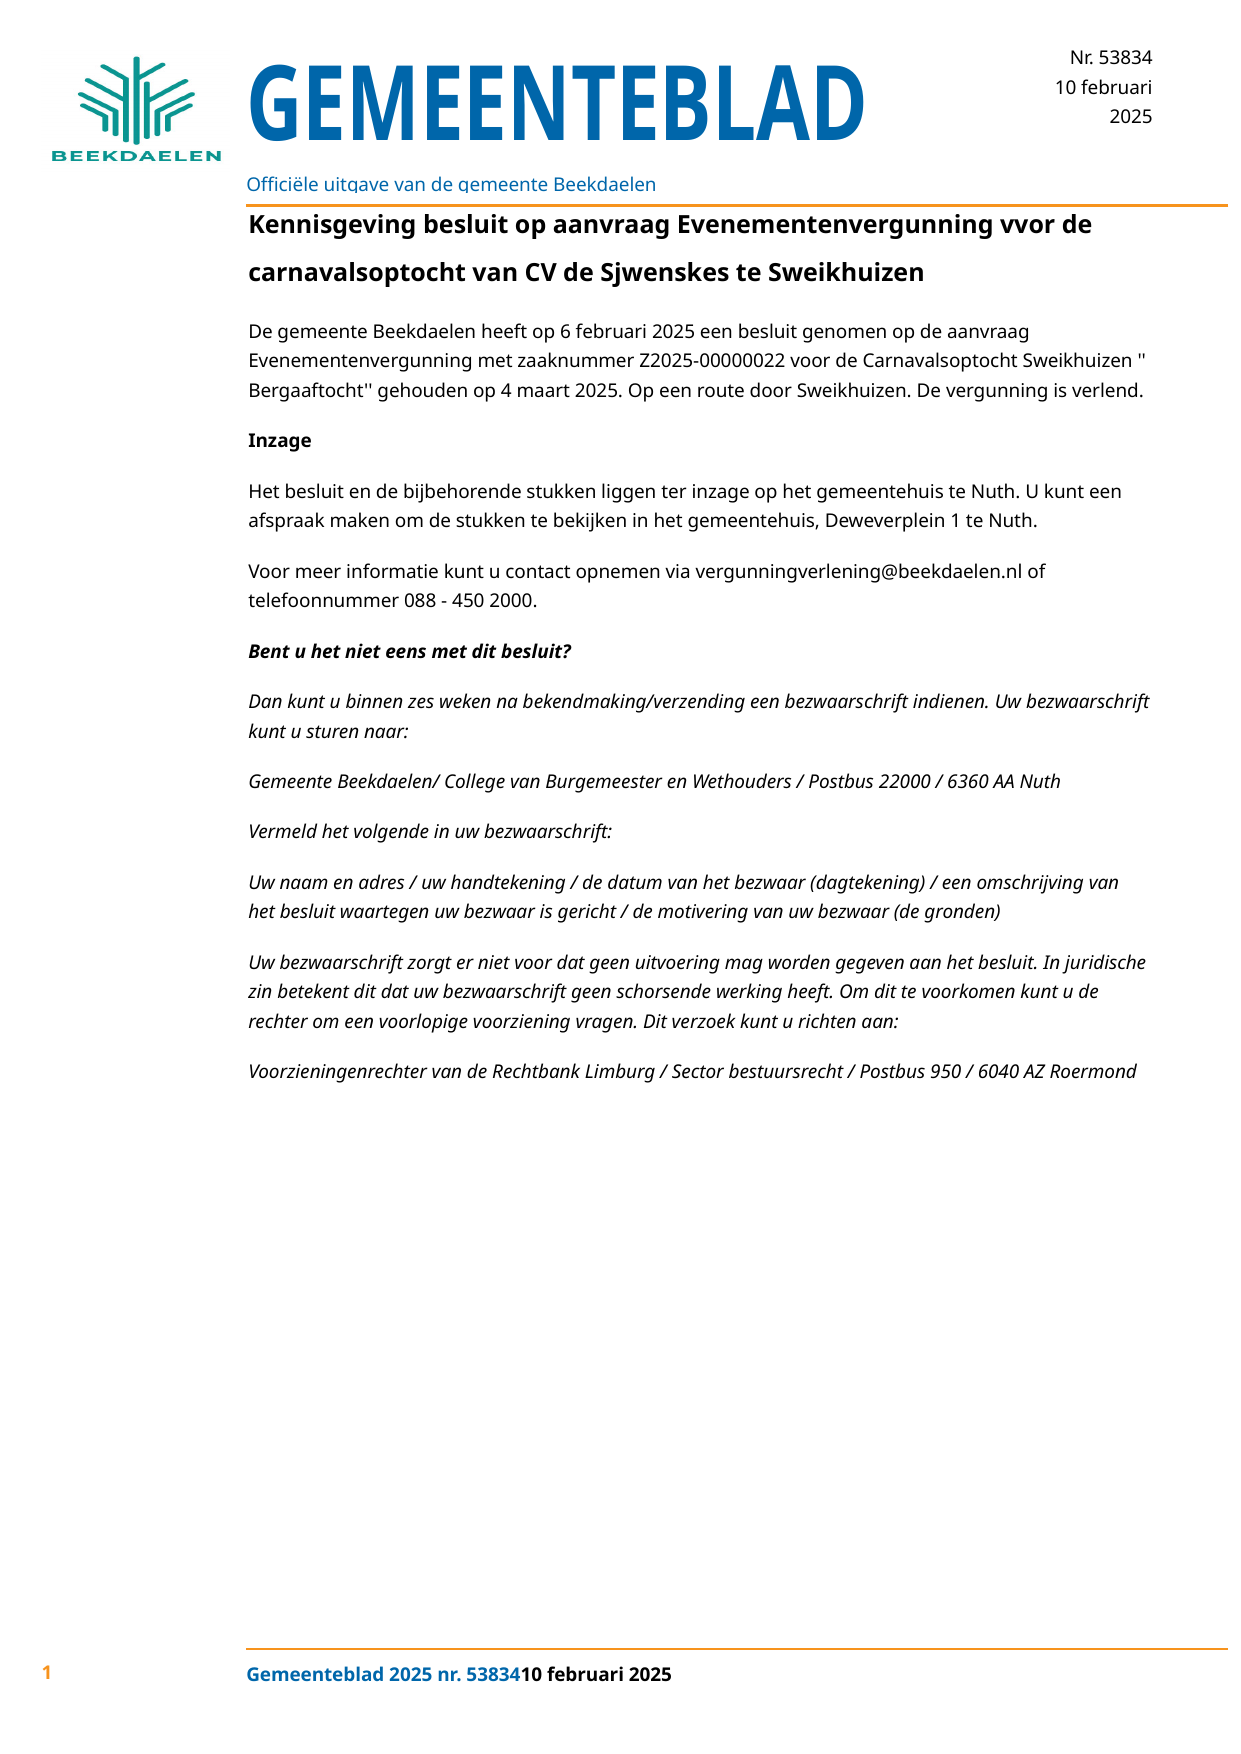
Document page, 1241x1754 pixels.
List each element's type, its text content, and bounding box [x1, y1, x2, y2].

text Gemeente Beekdaelen/ College van Burgemeester en Wethouders / Postbus 22000 / 6360 AA Nuth [248, 768, 1152, 794]
text Inzage [248, 427, 1152, 453]
picture [41, 47, 231, 172]
text Uw naam en adres / uw handtekening / de datum van het bezwaar (dagtekening) / een omschrijving van het besluit waartegen uw bezwaar is gericht / de motivering van uw bezwaar (de gronden) [248, 869, 1152, 924]
text Het besluit en de bijbehorende stukken liggen ter inzage op het gemeentehuis te Nuth. U kunt een afspraak maken om de stukken te bekijken in het gemeentehuis, Deweverplein 1 te Nuth. [248, 478, 1152, 533]
text Kennisgeving besluit op aanvraag Evenementenvergunning vvor de carnavalsoptocht van CV de Sjwenskes te Sweikhuizen [248, 207, 1152, 288]
text Vermeld het volgende in uw bezwaarschrift: [248, 819, 1152, 844]
text De gemeente Beekdaelen heeft op 6 februari 2025 een besluit genomen op de aanvraag Evenementenvergunning met zaaknummer Z2025-00000022 voor de Carnavalsoptocht Sweikhuizen '' Bergaaftocht'' gehouden op 4 maart 2025. Op een route door Sweikhuizen. De vergunning is verlend. [248, 318, 1152, 403]
text Voor meer informatie kunt u contact opnemen via vergunningverlening@beekdaelen.nl of telefoonnummer 088 - 450 2000. [248, 558, 1152, 613]
text Bent u het niet eens met dit besluit? [248, 638, 1152, 664]
text Dan kunt u binnen zes weken na bekendmaking/verzending een bezwaarschrift indienen. Uw bezwaarschrift kunt u sturen naar: [248, 688, 1152, 744]
text Voorzieningenrechter van de Rechtbank Limburg / Sector bestuursrecht / Postbus 950 / 6040 AZ Roermond [248, 1059, 1152, 1084]
text Uw bezwaarschrift zorgt er niet voor dat geen uitvoering mag worden gegeven aan het besluit. In juridische zin betekent dit dat uw bezwaarschrift geen schorsende werking heeft. Om dit te voorkomen kunt u de rechter om een voorlopige voorziening vragen. Dit verzoek kunt u richten aan: [248, 949, 1152, 1034]
